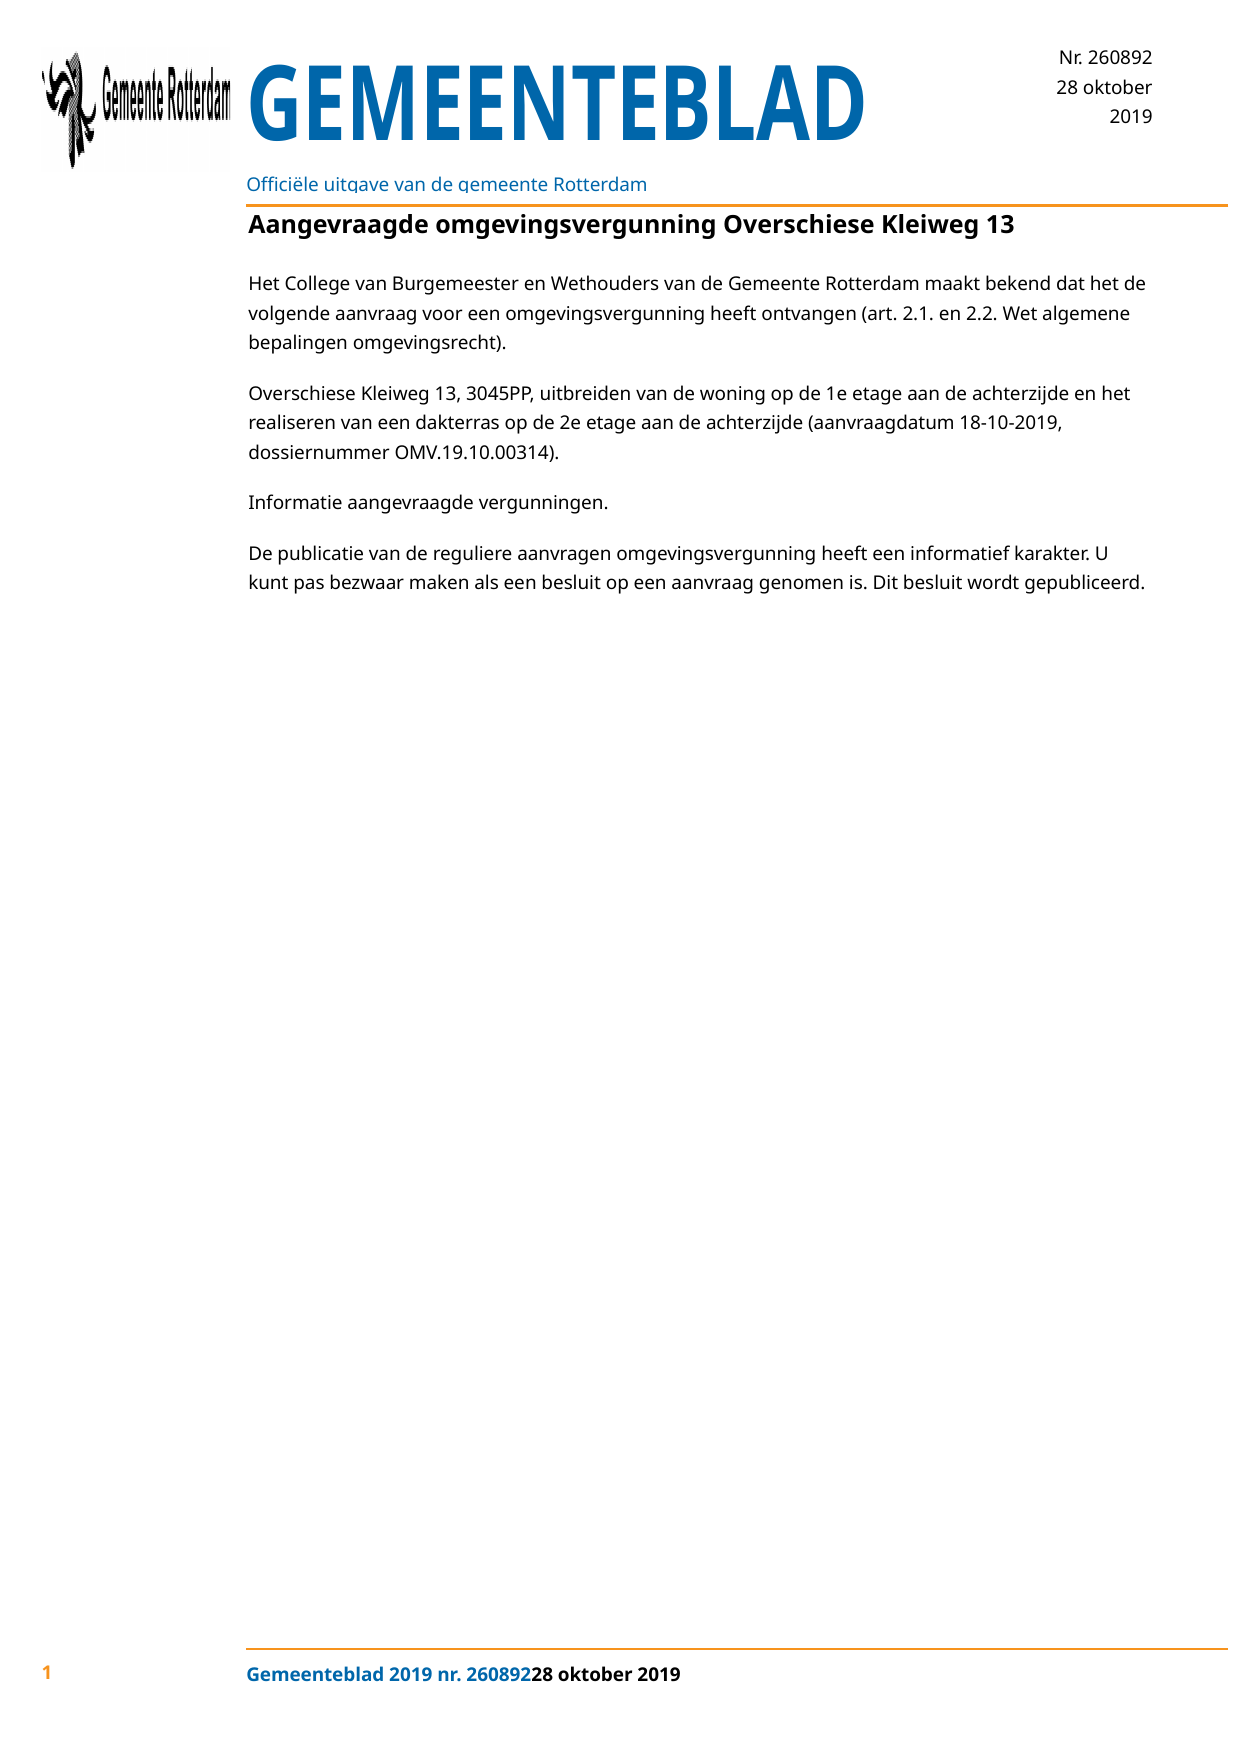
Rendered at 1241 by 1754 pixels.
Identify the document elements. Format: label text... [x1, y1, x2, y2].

text Aangevraagde omgevingsvergunning Overschiese Kleiweg 13 [248, 207, 1152, 241]
text Overschiese Kleiweg 13, 3045PP, uitbreiden van de woning op de 1e etage aan de achterzijde en het realiseren van een dakterras op de 2e etage aan de achterzijde (aanvraagdatum 18-10-2019, dossiernummer OMV.19.10.00314). [248, 380, 1152, 465]
text De publicatie van de reguliere aanvragen omgevingsvergunning heeft een informatief karakter. U kunt pas bezwaar maken als een besluit op een aanvraag genomen is. Dit besluit wordt gepubliceerd. [248, 540, 1152, 595]
picture [41, 47, 231, 172]
text Informatie aangevraagde vergunningen. [248, 489, 1152, 515]
text Het College van Burgemeester en Wethouders van de Gemeente Rotterdam maakt bekend dat het de volgende aanvraag voor een omgevingsvergunning heeft ontvangen (art. 2.1. en 2.2. Wet algemene bepalingen omgevingsrecht). [248, 270, 1152, 355]
